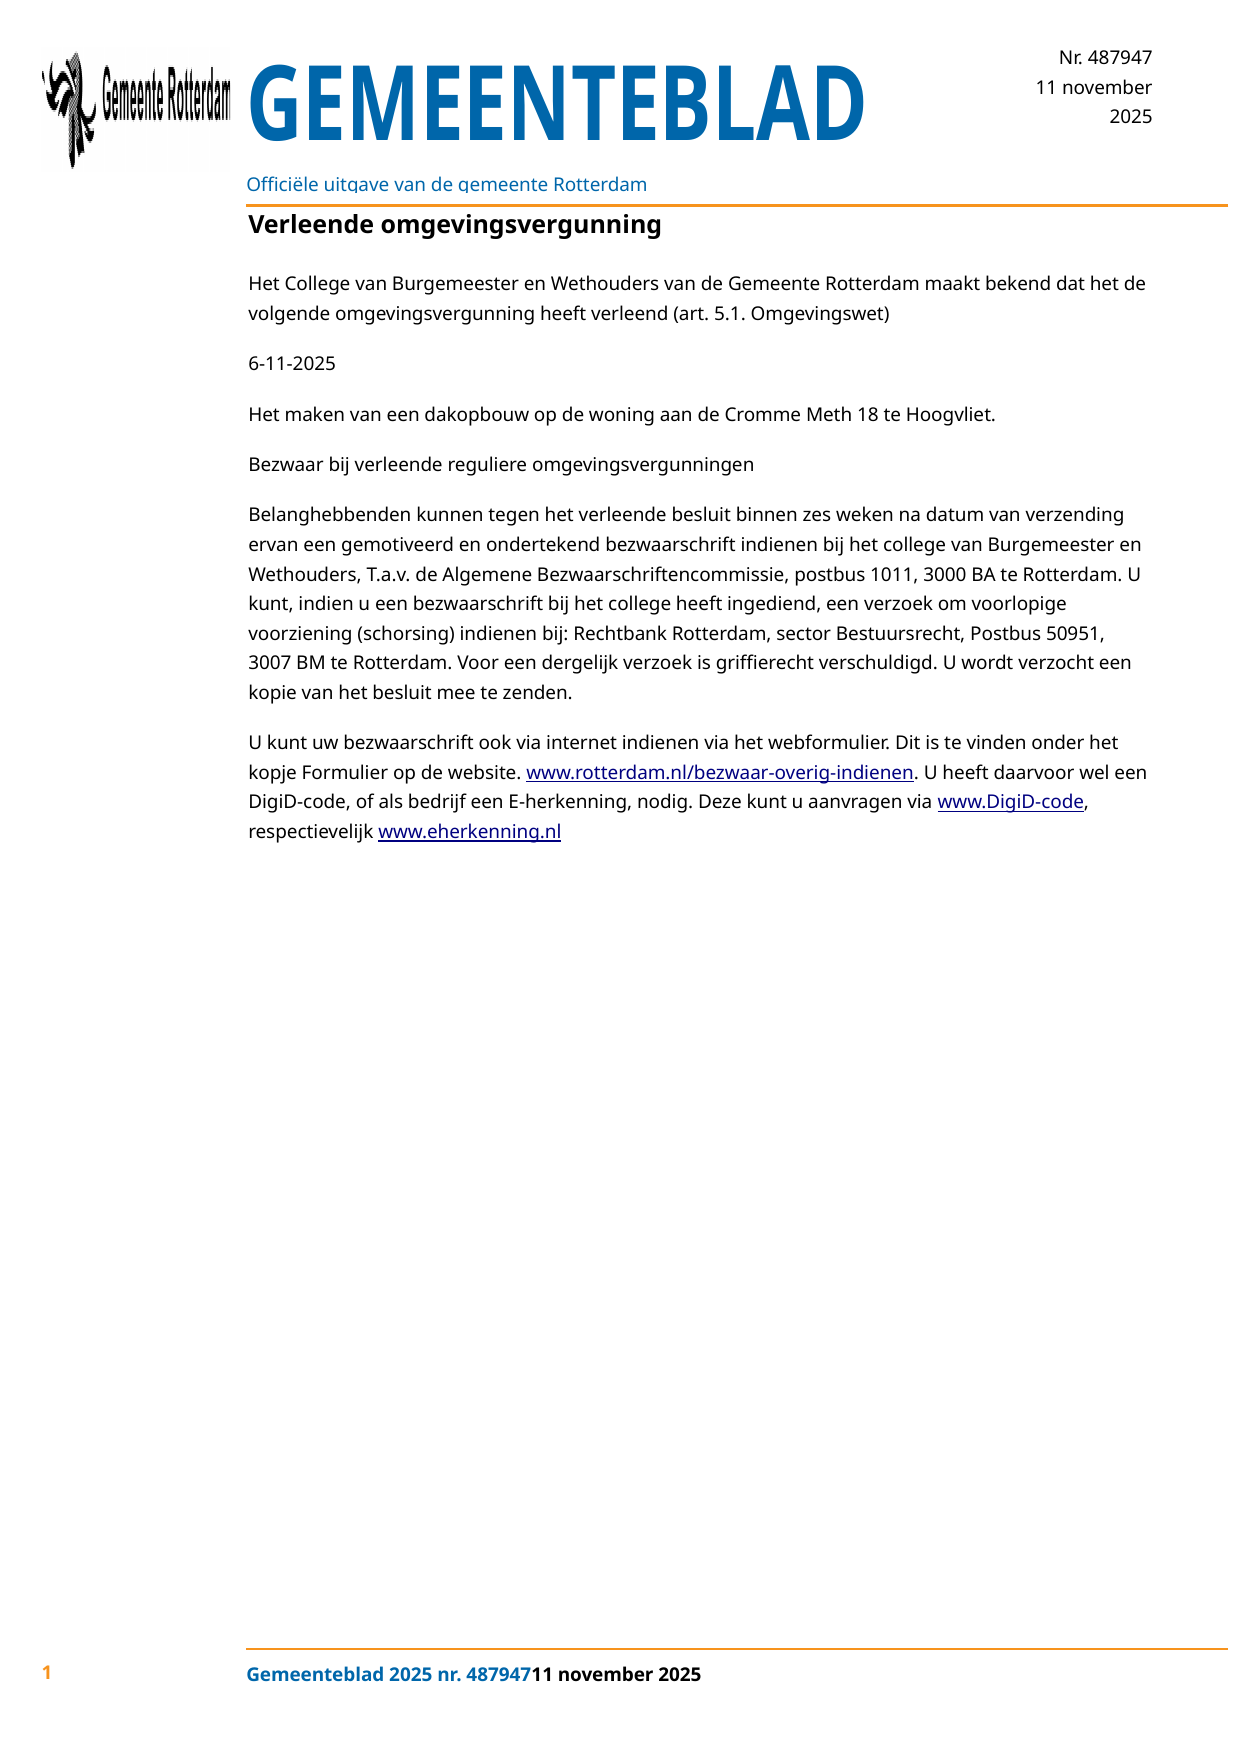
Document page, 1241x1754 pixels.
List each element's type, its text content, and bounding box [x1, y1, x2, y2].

text U kunt uw bezwaarschrift ook via internet indienen via het webformulier. Dit is te vinden onder het kopje Formulier op de website. www.rotterdam.nl/bezwaar-overig-indienen. U heeft daarvoor wel een DigiD-code, of als bedrijf een E-herkenning, nodig. Deze kunt u aanvragen via www.DigiD-code, respectievelijk www.eherkenning.nl [248, 729, 1152, 844]
picture [41, 47, 231, 172]
text Belanghebbenden kunnen tegen het verleende besluit binnen zes weken na datum van verzending ervan een gemotiveerd en ondertekend bezwaarschrift indienen bij het college van Burgemeester en Wethouders, T.a.v. de Algemene Bezwaarschriftencommissie, postbus 1011, 3000 BA te Rotterdam. U kunt, indien u een bezwaarschrift bij het college heeft ingediend, een verzoek om voorlopige voorziening (schorsing) indienen bij: Rechtbank Rotterdam, sector Bestuursrecht, Postbus 50951, 3007 BM te Rotterdam. Voor een dergelijk verzoek is griffierecht verschuldigd. U wordt verzocht een kopie van het besluit mee te zenden. [248, 502, 1152, 705]
text Het maken van een dakopbouw op de woning aan de Cromme Meth 18 te Hoogvliet. [248, 401, 1152, 426]
text Verleende omgevingsvergunning [248, 207, 1152, 241]
text 6-11-2025 [248, 350, 1152, 376]
text Bezwaar bij verleende reguliere omgevingsvergunningen [248, 451, 1152, 477]
text Het College van Burgemeester en Wethouders van de Gemeente Rotterdam maakt bekend dat het de volgende omgevingsvergunning heeft verleend (art. 5.1. Omgevingswet) [248, 270, 1152, 326]
